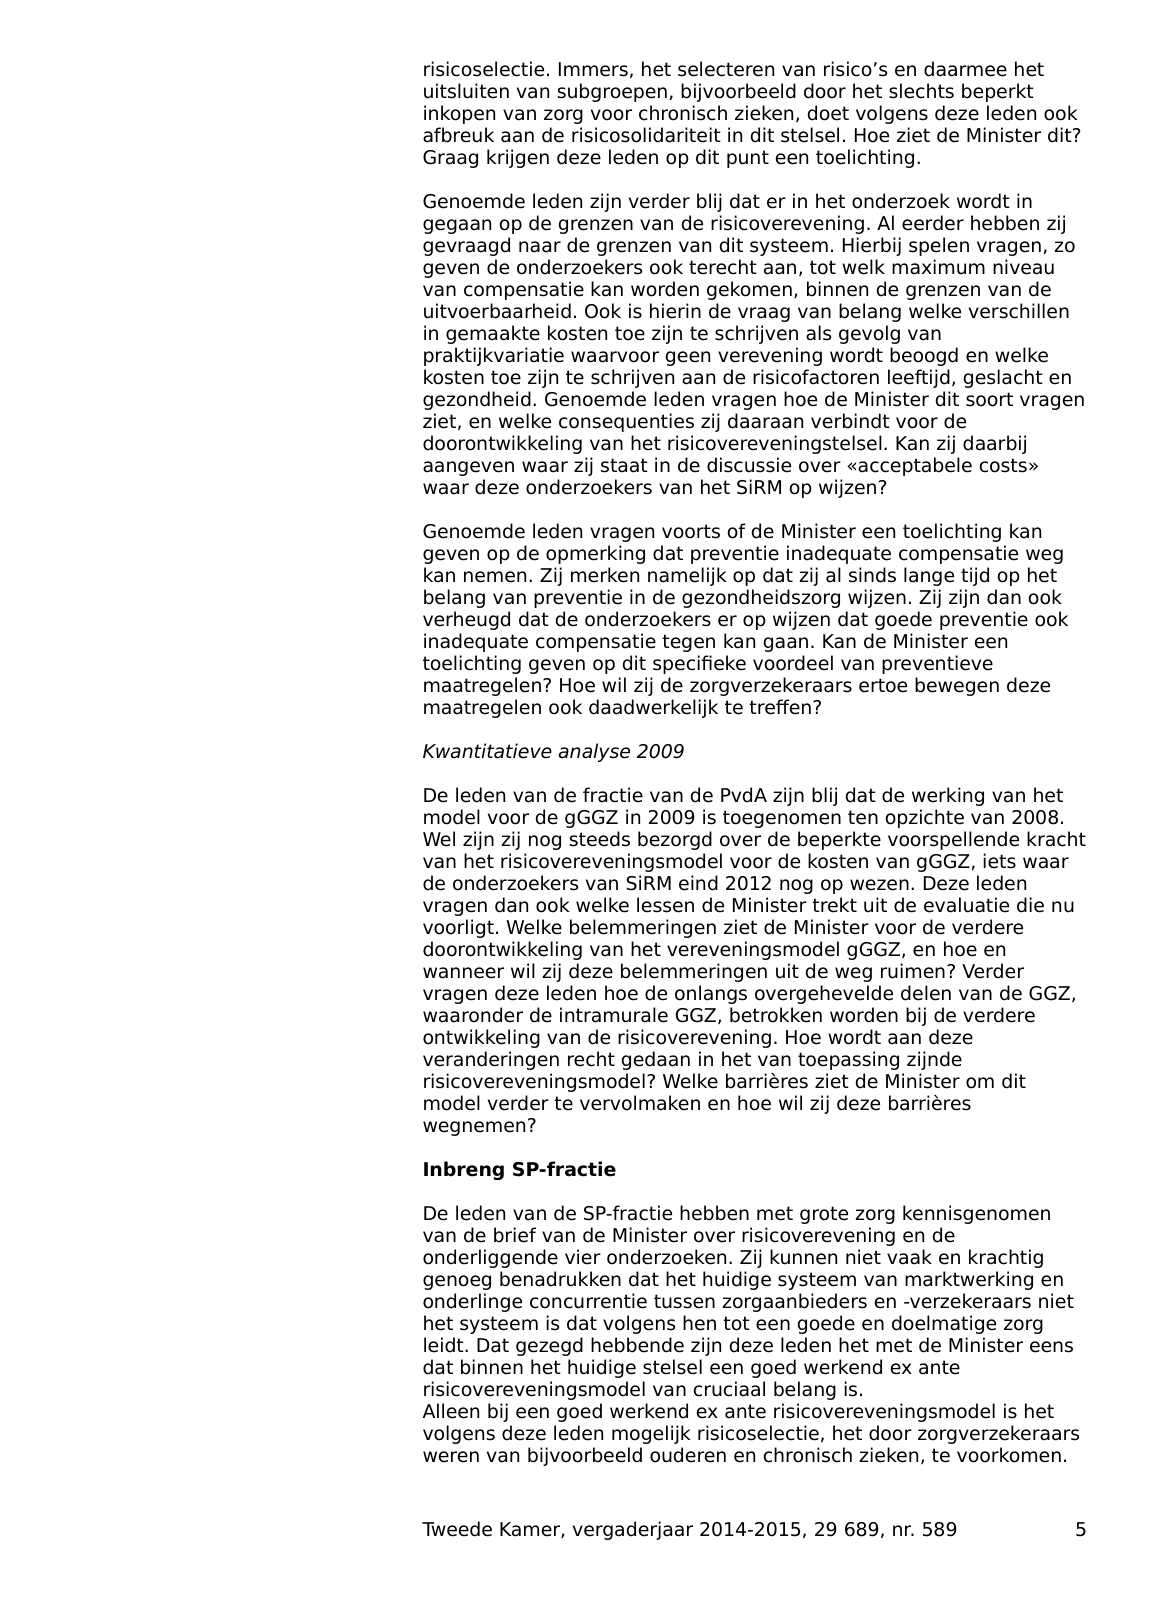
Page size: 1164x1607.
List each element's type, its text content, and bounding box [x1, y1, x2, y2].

text Genoemde leden zijn verder blij dat er in het onderzoek wordt in gegaan op de grenzen van de risicoverevening. Al eerder hebben zij gevraagd naar de grenzen van dit systeem. Hierbij spelen vragen, zo geven de onderzoekers ook terecht aan, tot welk maximum niveau van compensatie kan worden gekomen, binnen de grenzen van de uitvoerbaarheid. Ook is hierin de vraag van belang welke verschillen in gemaakte kosten toe zijn te schrijven als gevolg van praktijkvariatie waarvoor geen verevening wordt beoogd en welke kosten toe zijn te schrijven aan de risicofactoren leeftijd, geslacht en gezondheid. Genoemde leden vragen hoe de Minister dit soort vragen ziet, en welke consequenties zij daaraan verbindt voor de doorontwikkeling van het risicovereveningstelsel. Kan zij daarbij aangeven waar zij staat in de discussie over «acceptabele costs» waar deze onderzoekers van het SiRM op wijzen? [422, 191, 1087, 499]
subtitle Inbreng SP-fractie [422, 1159, 1087, 1181]
text De leden van de SP-fractie hebben met grote zorg kennisgenomen van de brief van de Minister over risicoverevening en de onderliggende vier onderzoeken. Zij kunnen niet vaak en krachtig genoeg benadrukken dat het huidige systeem van marktwerking en onderlinge concurrentie tussen zorgaanbieders en -verzekeraars niet het systeem is dat volgens hen tot een goede en doelmatige zorg leidt. Dat gezegd hebbende zijn deze leden het met de Minister eens dat binnen het huidige stelsel een goed werkend ex ante risicovereveningsmodel van cruciaal belang is. [422, 1203, 1087, 1401]
text Alleen bij een goed werkend ex ante risicovereveningsmodel is het volgens deze leden mogelijk risicoselectie, het door zorgverzekeraars weren van bijvoorbeeld ouderen en chronisch zieken, te voorkomen. [422, 1401, 1087, 1467]
text risicoselectie. Immers, het selecteren van risico’s en daarmee het uitsluiten van subgroepen, bijvoorbeeld door het slechts beperkt inkopen van zorg voor chronisch zieken, doet volgens deze leden ook afbreuk aan de risicosolidariteit in dit stelsel. Hoe ziet de Minister dit? Graag krijgen deze leden op dit punt een toelichting. [422, 59, 1087, 169]
text De leden van de fractie van de PvdA zijn blij dat de werking van het model voor de gGGZ in 2009 is toegenomen ten opzichte van 2008. Wel zijn zij nog steeds bezorgd over de beperkte voorspellende kracht van het risicovereveningsmodel voor de kosten van gGGZ, iets waar de onderzoekers van SiRM eind 2012 nog op wezen. Deze leden vragen dan ook welke lessen de Minister trekt uit de evaluatie die nu voorligt. Welke belemmeringen ziet de Minister voor de verdere doorontwikkeling van het vereveningsmodel gGGZ, en hoe en wanneer wil zij deze belemmeringen uit de weg ruimen? Verder vragen deze leden hoe de onlangs overgehevelde delen van de GGZ, waaronder de intramurale GGZ, betrokken worden bij de verdere ontwikkeling van de risicoverevening. Hoe wordt aan deze veranderingen recht gedaan in het van toepassing zijnde risicovereveningsmodel? Welke barrières ziet de Minister om dit model verder te vervolmaken en hoe wil zij deze barrières wegnemen? [422, 785, 1087, 1137]
subtitle Kwantitatieve analyse 2009 [422, 741, 1087, 763]
text Genoemde leden vragen voorts of de Minister een toelichting kan geven op de opmerking dat preventie inadequate compensatie weg kan nemen. Zij merken namelijk op dat zij al sinds lange tijd op het belang van preventie in de gezondheidszorg wijzen. Zij zijn dan ook verheugd dat de onderzoekers er op wijzen dat goede preventie ook inadequate compensatie tegen kan gaan. Kan de Minister een toelichting geven op dit specifieke voordeel van preventieve maatregelen? Hoe wil zij de zorgverzekeraars ertoe bewegen deze maatregelen ook daadwerkelijk te treffen? [422, 521, 1087, 719]
